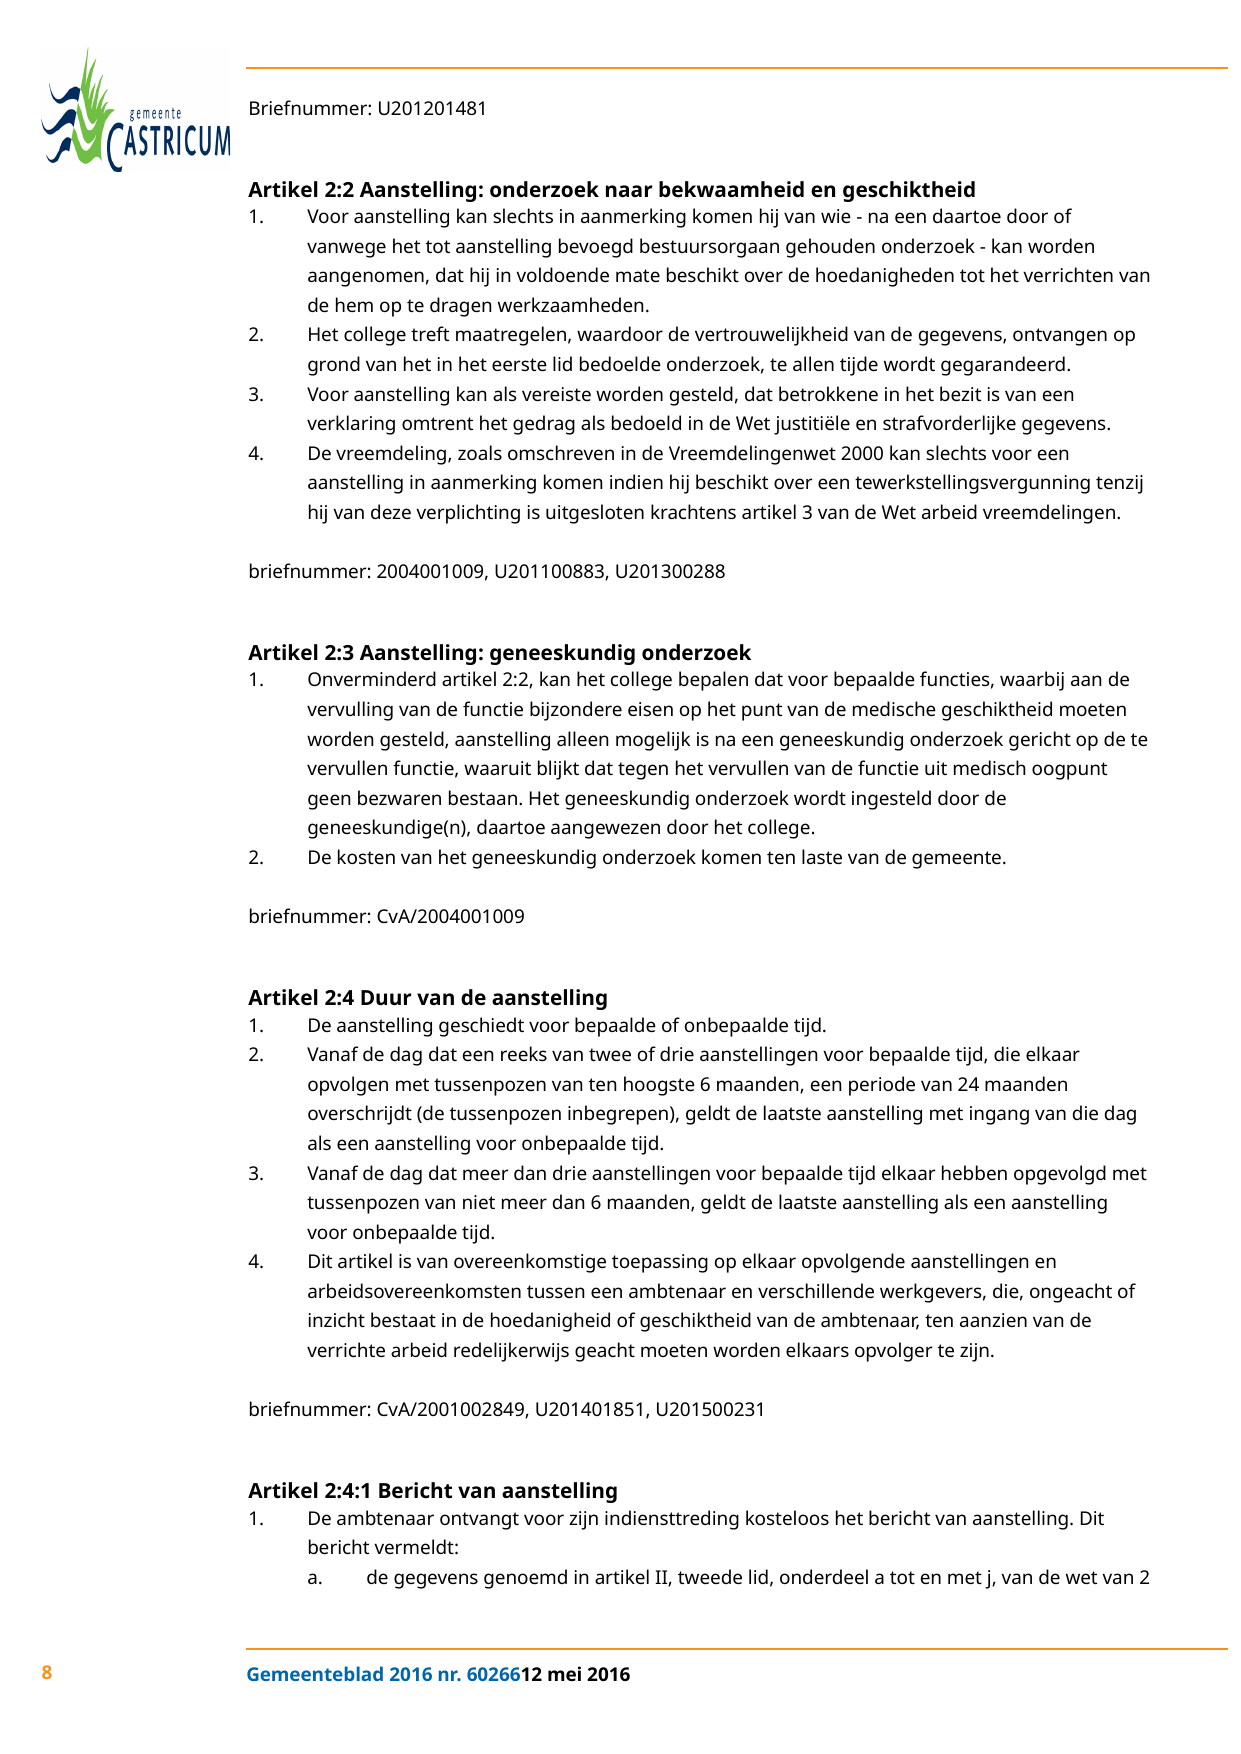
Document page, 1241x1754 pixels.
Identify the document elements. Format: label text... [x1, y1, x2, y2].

text Artikel 2:2 Aanstelling: onderzoek naar bekwaamheid en geschiktheid [248, 175, 1152, 203]
list de gegevens genoemd in artikel II, tweede lid, onderdeel a tot en met j, van de wet van 2 [307, 1564, 1152, 1590]
text briefnummer: 2004001009, U201100883, U201300288 [248, 558, 1152, 584]
list De vreemdeling, zoals omschreven in de Vreemdelingenwet 2000 kan slechts voor een aanstelling in aanmerking komen indien hij beschikt over een tewerkstellingsvergunning tenzij hij van deze verplichting is uitgesloten krachtens artikel 3 van de Wet arbeid vreemdelingen. [248, 440, 1152, 525]
list Onverminderd artikel 2:2, kan het college bepalen dat voor bepaalde functies, waarbij aan de vervulling van de functie bijzondere eisen op het punt van de medische geschiktheid moeten worden gesteld, aanstelling alleen mogelijk is na een geneeskundig onderzoek gericht op de te vervullen functie, waaruit blijkt dat tegen het vervullen van de functie uit medisch oogpunt geen bezwaren bestaan. Het geneeskundig onderzoek wordt ingesteld door de geneeskundige(n), daartoe aangewezen door het college. [248, 667, 1152, 840]
text briefnummer: CvA/2001002849, U201401851, U201500231 [248, 1396, 1152, 1422]
list Voor aanstelling kan als vereiste worden gesteld, dat betrokkene in het bezit is van een verklaring omtrent het gedrag als bedoeld in de Wet justitiële en strafvorderlijke gegevens. [248, 381, 1152, 436]
list Het college treft maatregelen, waardoor de vertrouwelijkheid van de gegevens, ontvangen op grond van het in het eerste lid bedoelde onderzoek, te allen tijde wordt gegarandeerd. [248, 322, 1152, 377]
picture [41, 47, 231, 172]
text Artikel 2:3 Aanstelling: geneeskundig onderzoek [248, 638, 1152, 667]
list Voor aanstelling kan slechts in aanmerking komen hij van wie - na een daartoe door of vanwege het tot aanstelling bevoegd bestuursorgaan gehouden onderzoek - kan worden aangenomen, dat hij in voldoende mate beschikt over de hoedanigheden tot het verrichten van de hem op te dragen werkzaamheden. [248, 203, 1152, 318]
text briefnummer: CvA/2004001009 [248, 903, 1152, 929]
list De ambtenaar ontvangt voor zijn indiensttreding kosteloos het bericht van aanstelling. Dit bericht vermeldt: [248, 1505, 1152, 1560]
list Vanaf de dag dat meer dan drie aanstellingen voor bepaalde tijd elkaar hebben opgevolgd met tussenpozen van niet meer dan 6 maanden, geldt de laatste aanstelling als een aanstelling voor onbepaalde tijd. [248, 1160, 1152, 1244]
list Vanaf de dag dat een reeks van twee of drie aanstellingen voor bepaalde tijd, die elkaar opvolgen met tussenpozen van ten hoogste 6 maanden, een periode van 24 maanden overschrijdt (de tussenpozen inbegrepen), geldt de laatste aanstelling met ingang van die dag als een aanstelling voor onbepaalde tijd. [248, 1041, 1152, 1156]
text Artikel 2:4:1 Bericht van aanstelling [248, 1476, 1152, 1505]
text Briefnummer: U201201481 [248, 95, 1152, 121]
list De aanstelling geschiedt voor bepaalde of onbepaalde tijd. [248, 1012, 1152, 1037]
list De kosten van het geneeskundig onderzoek komen ten laste van de gemeente. [248, 844, 1152, 870]
list Dit artikel is van overeenkomstige toepassing op elkaar opvolgende aanstellingen en arbeidsovereenkomsten tussen een ambtenaar en verschillende werkgevers, die, ongeacht of inzicht bestaat in de hoedanigheid of geschiktheid van de ambtenaar, ten aanzien van de verrichte arbeid redelijkerwijs geacht moeten worden elkaars opvolger te zijn. [248, 1248, 1152, 1363]
text Artikel 2:4 Duur van de aanstelling [248, 983, 1152, 1012]
